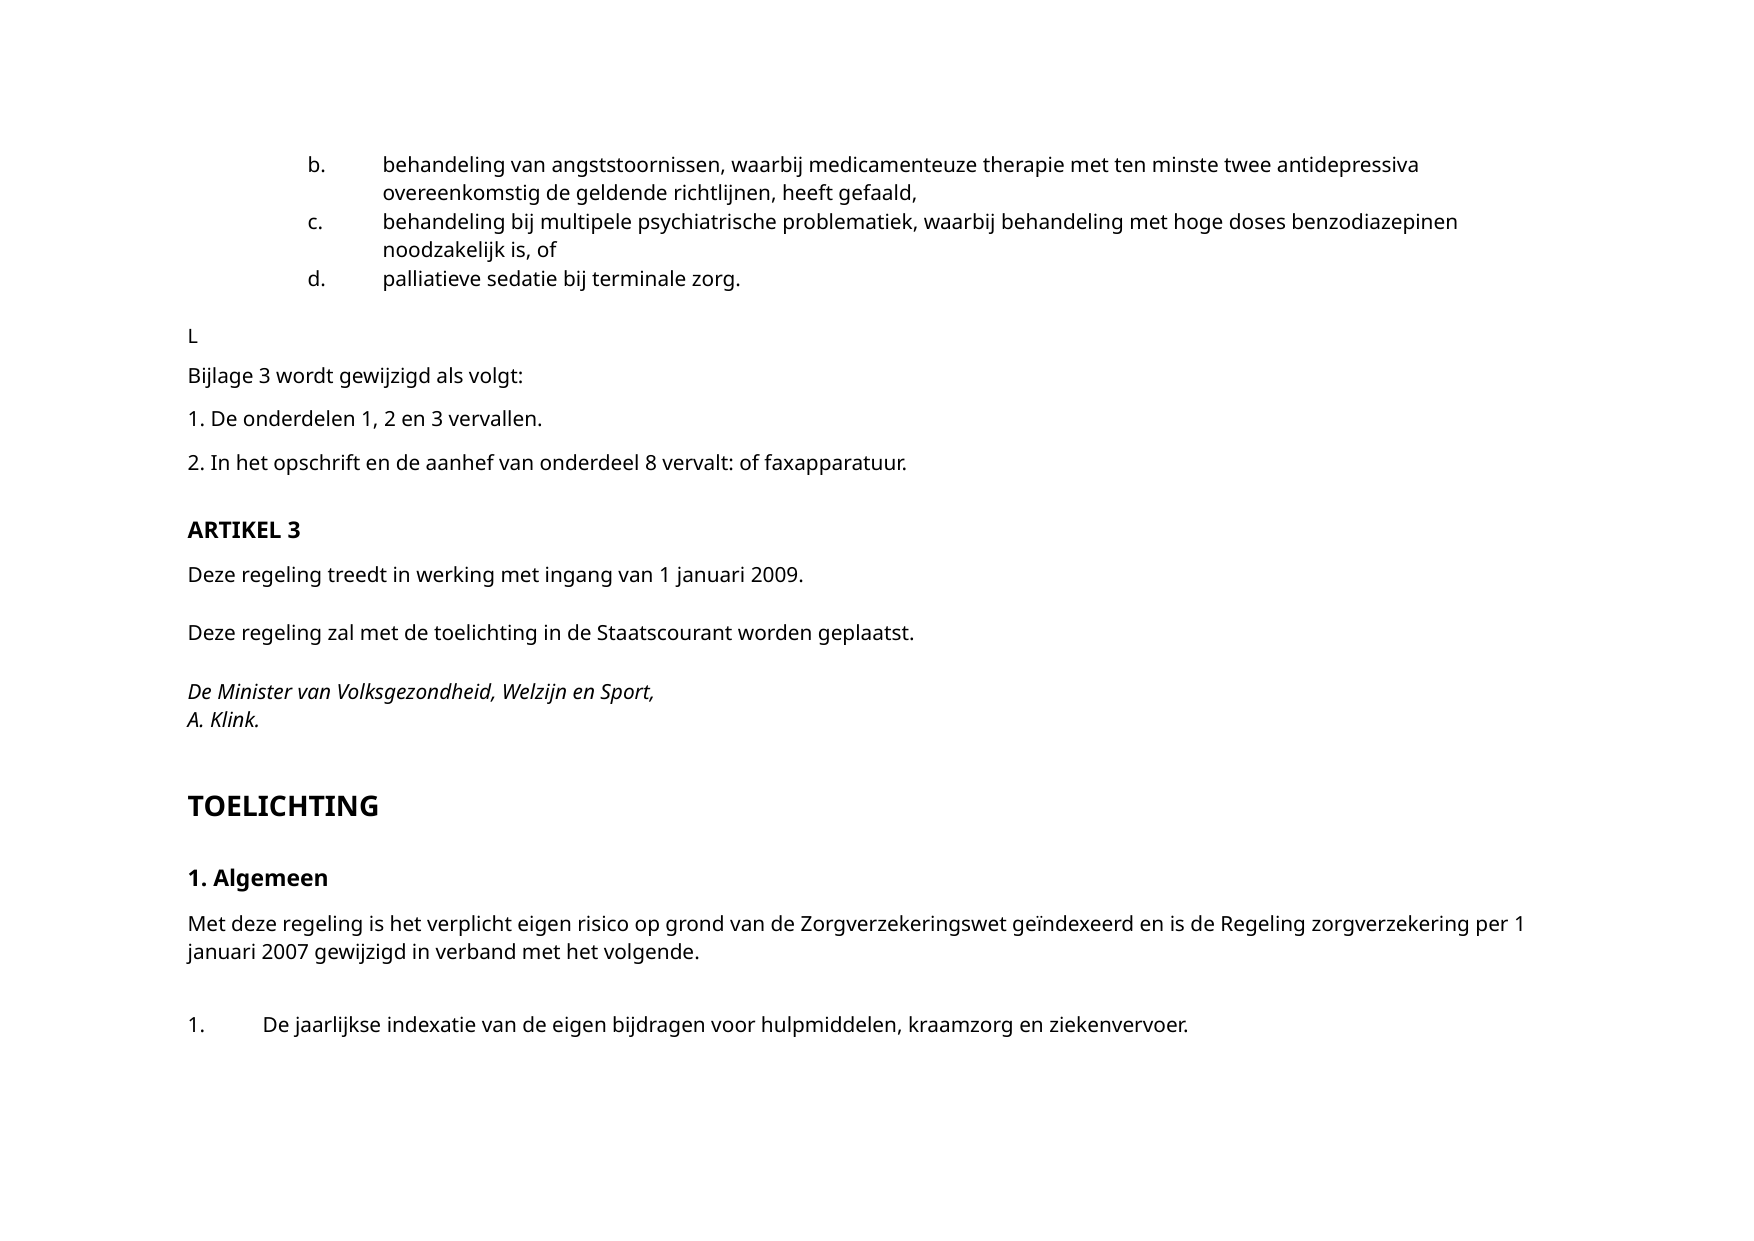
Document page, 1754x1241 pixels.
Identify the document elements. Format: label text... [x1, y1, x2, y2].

list De jaarlijkse indexatie van de eigen bijdragen voor hulpmiddelen, kraamzorg en ziekenvervoer. [187, 1010, 1566, 1038]
text Deze regeling zal met de toelichting in de Staatscourant worden geplaatst. [187, 618, 1566, 647]
text ARTIKEL 3 [187, 514, 1566, 545]
text Deze regeling treedt in werking met ingang van 1 januari 2009. [187, 560, 1566, 588]
subtitle TOELICHTING [187, 786, 1566, 825]
text Met deze regeling is het verplicht eigen risico op grond van de Zorgverzekeringswet geïndexeerd en is de Regeling zorgverzekering per 1 januari 2007 gewijzigd in verband met het volgende. [187, 909, 1566, 966]
text De Minister van Volksgezondheid, Welzijn en Sport, [187, 677, 1566, 705]
text Bijlage 3 wordt gewijzigd als volgt: [187, 361, 1566, 389]
text A. Klink. [187, 705, 1566, 734]
text 2. In het opschrift en de aanhef van onderdeel 8 vervalt: of faxapparatuur. [187, 448, 1566, 476]
list palliatieve sedatie bij terminale zorg. [307, 264, 1566, 292]
list behandeling van angststoornissen, waarbij medicamenteuze therapie met ten minste twee antidepressiva overeenkomstig de geldende richtlijnen, heeft gefaald, [307, 150, 1566, 207]
text 1. De onderdelen 1, 2 en 3 vervallen. [187, 404, 1566, 433]
list behandeling bij multipele psychiatrische problematiek, waarbij behandeling met hoge doses benzodiazepinen noodzakelijk is, of [307, 207, 1566, 264]
text L [187, 322, 1566, 349]
text 1. Algemeen [187, 862, 1566, 894]
